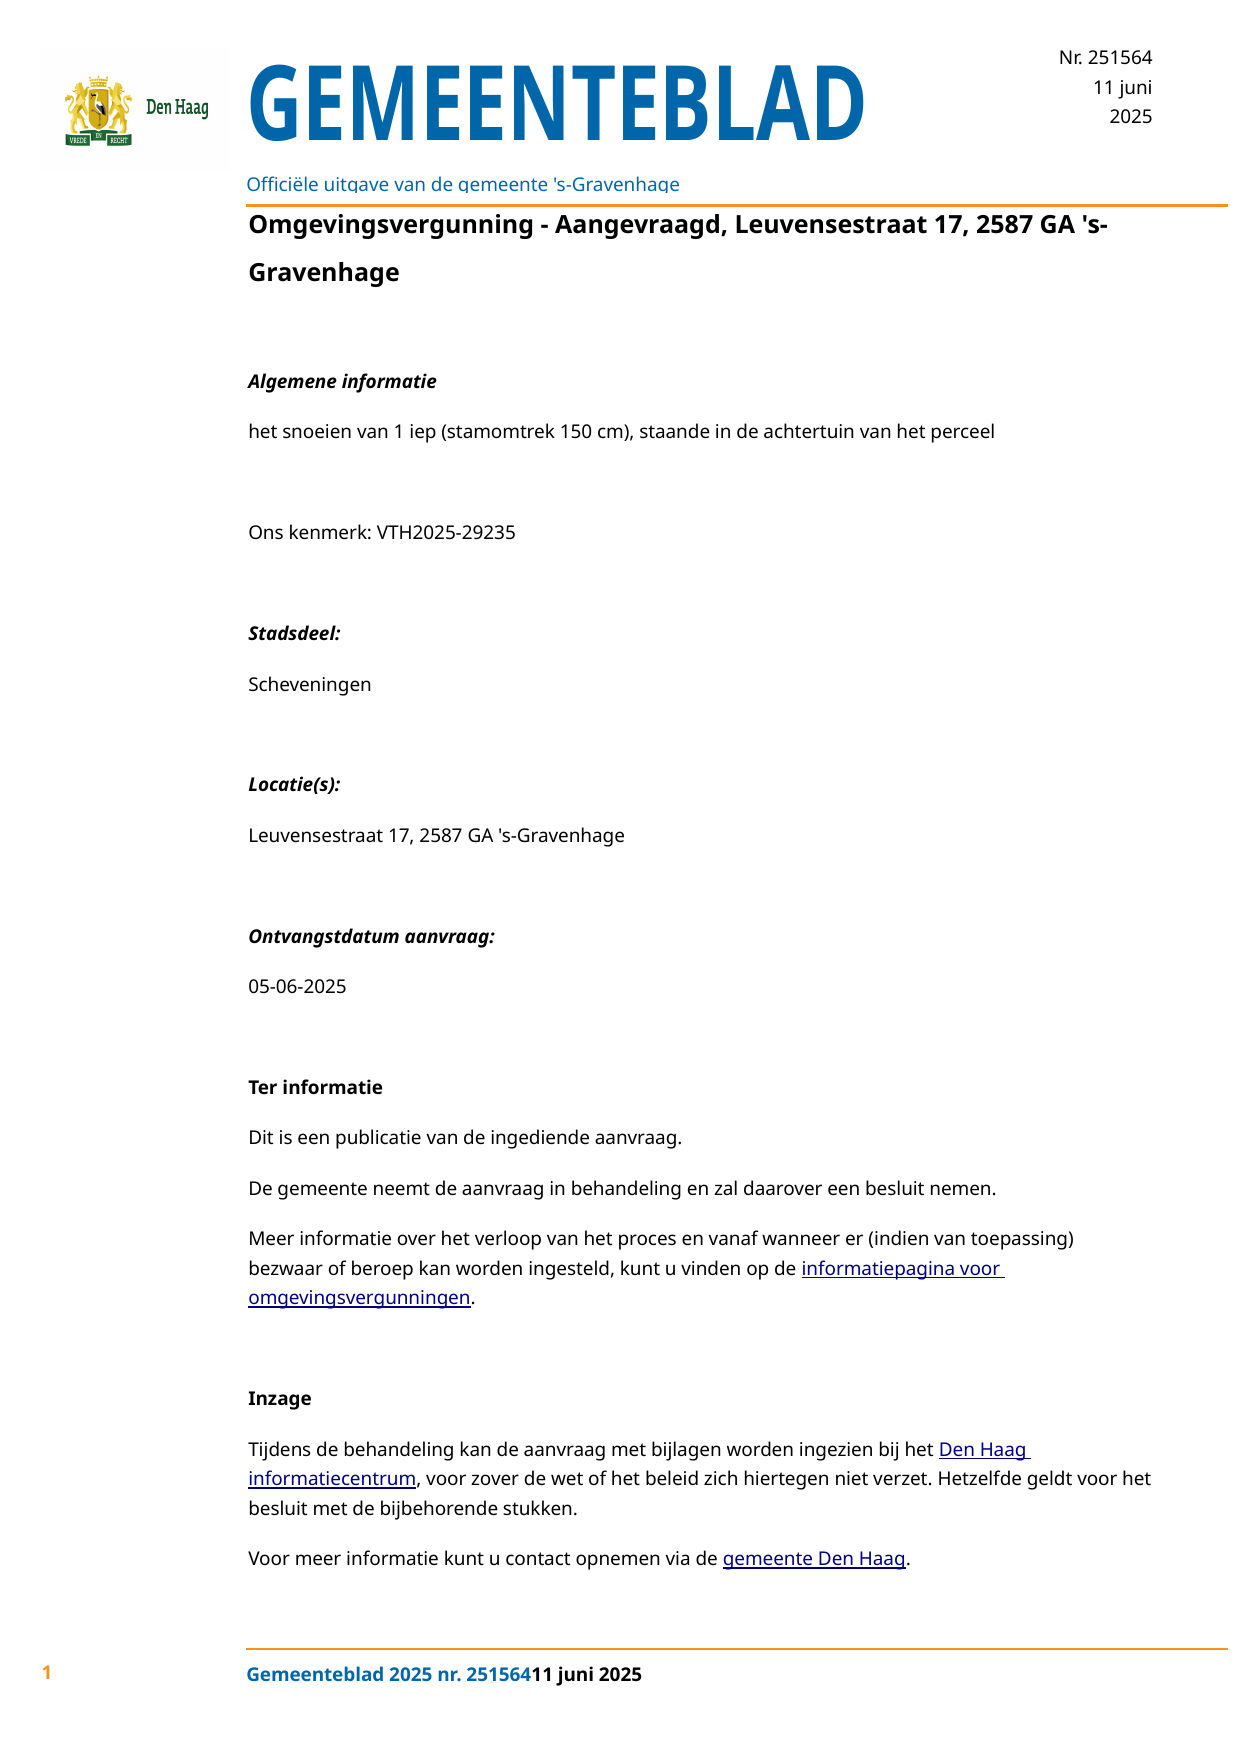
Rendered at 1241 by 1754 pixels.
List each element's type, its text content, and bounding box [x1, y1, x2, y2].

text Inzage [248, 1385, 1152, 1411]
text Ons kenmerk: VTH2025-29235 [248, 519, 1152, 545]
picture [41, 47, 231, 172]
text Dit is een publicatie van de ingediende aanvraag. [248, 1124, 1152, 1150]
text Algemene informatie [248, 368, 1152, 394]
text Tijdens de behandeling kan de aanvraag met bijlagen worden ingezien bij het Den Haag informatiecentrum, voor zover de wet of het beleid zich hiertegen niet verzet. Hetzelfde geldt voor het besluit met de bijbehorende stukken. [248, 1436, 1152, 1521]
text Ontvangstdatum aanvraag: [248, 923, 1152, 949]
text Voor meer informatie kunt u contact opnemen via de gemeente Den Haag. [248, 1545, 1152, 1571]
text De gemeente neemt de aanvraag in behandeling en zal daarover een besluit nemen. [248, 1175, 1152, 1201]
text Omgevingsvergunning - Aangevraagd, Leuvensestraat 17, 2587 GA 's-Gravenhage [248, 207, 1152, 288]
text 05-06-2025 [248, 973, 1152, 999]
text Stadsdeel: [248, 620, 1152, 646]
text Scheveningen [248, 671, 1152, 697]
text Meer informatie over het verloop van het proces en vanaf wanneer er (indien van toepassing) bezwaar of beroep kan worden ingesteld, kunt u vinden op de informatiepagina voor omgevingsvergunningen. [248, 1225, 1152, 1310]
text Leuvensestraat 17, 2587 GA 's-Gravenhage [248, 822, 1152, 848]
text Ter informatie [248, 1074, 1152, 1100]
text het snoeien van 1 iep (stamomtrek 150 cm), staande in de achtertuin van het perceel [248, 419, 1152, 444]
text Locatie(s): [248, 772, 1152, 797]
